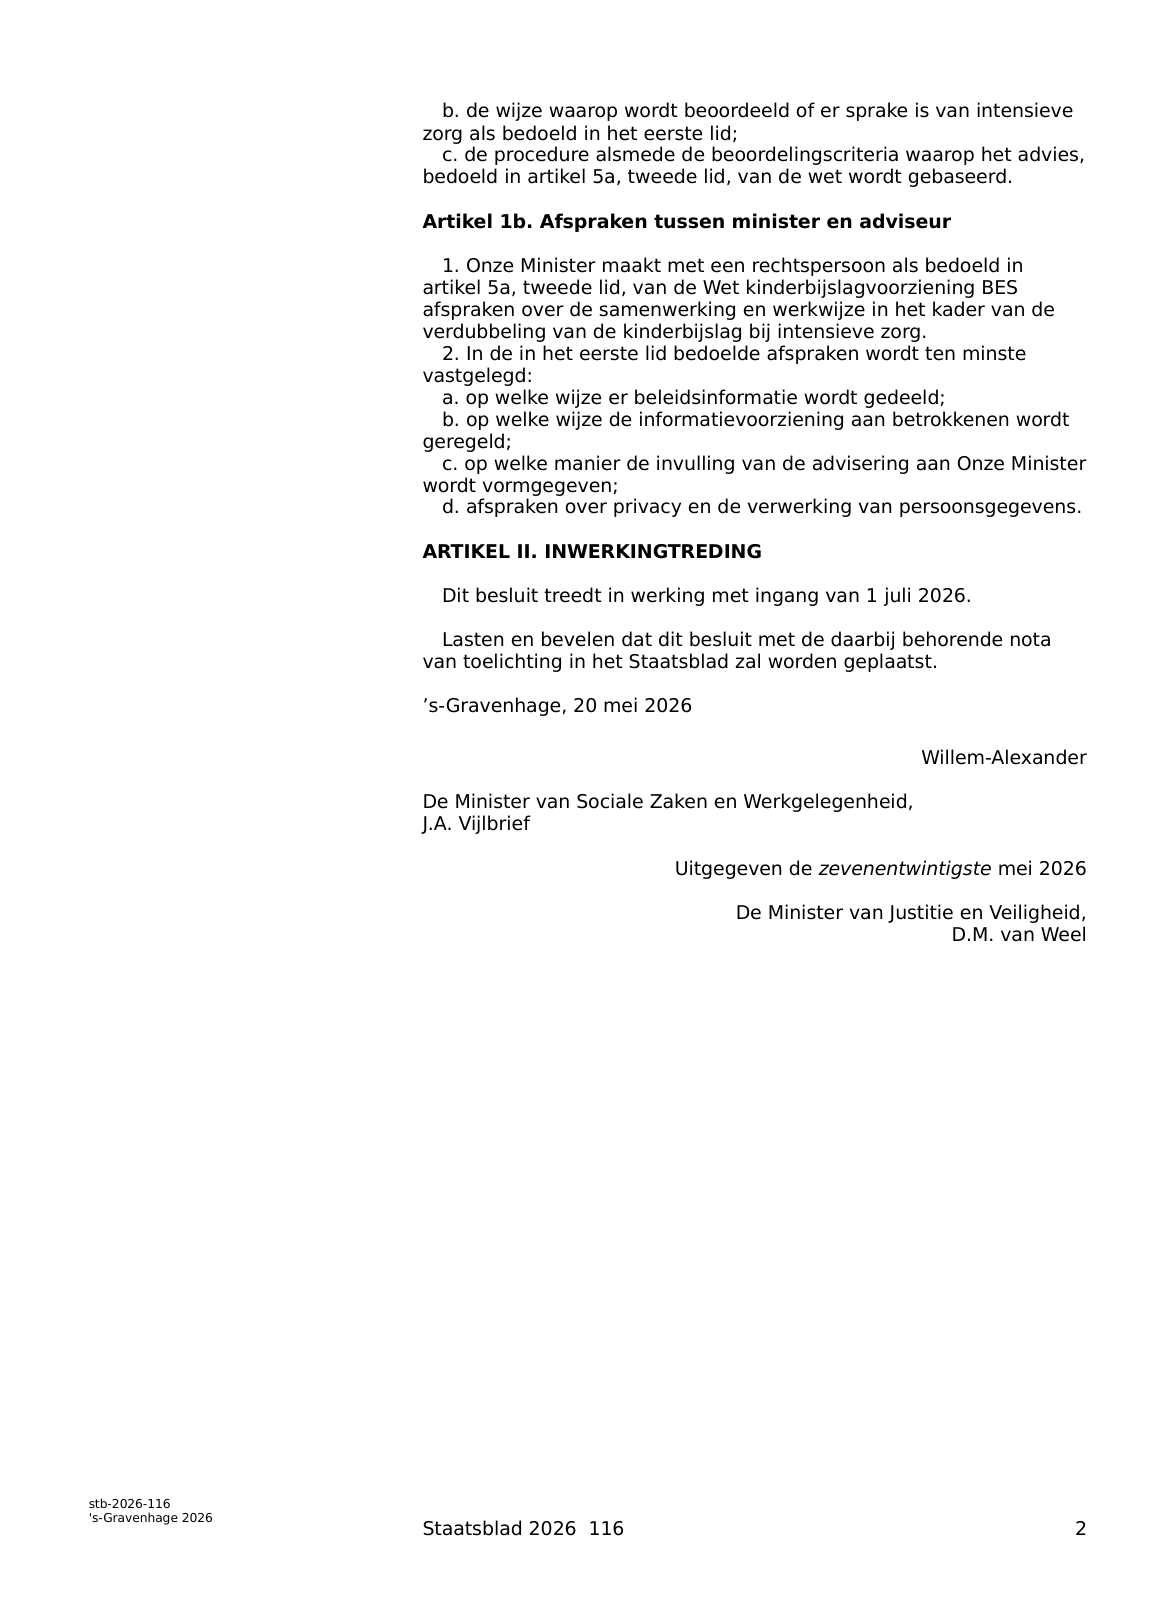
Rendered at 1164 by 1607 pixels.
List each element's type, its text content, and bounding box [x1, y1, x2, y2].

text De Minister van Justitie en Veiligheid, D.M. van Weel [422, 902, 1087, 946]
text a. op welke wijze er beleidsinformatie wordt gedeeld; [422, 387, 1087, 408]
text stb-2026-116 [88, 1497, 323, 1511]
subtitle ARTIKEL II. INWERKINGTREDING [422, 541, 1087, 563]
text b. op welke wijze de informatievoorziening aan betrokkenen wordt geregeld; [422, 408, 1087, 452]
text Uitgegeven de zevenentwintigste mei 2026 [422, 857, 1087, 879]
text 1. Onze Minister maakt met een rechtspersoon als bedoeld in artikel 5a, tweede lid, van de Wet kinderbijslagvoorziening BES afspraken over de samenwerking en werkwijze in het kader van de verdubbeling van de kinderbijslag bij intensieve zorg. [422, 255, 1087, 343]
text ’s-Gravenhage, 20 mei 2026 [422, 695, 1087, 717]
subtitle Artikel 1b. Afspraken tussen minister en adviseur [422, 211, 1087, 232]
text d. afspraken over privacy en de verwerking van persoonsgegevens. [422, 496, 1087, 518]
text Willem-Alexander [422, 747, 1087, 769]
text c. op welke manier de invulling van de advisering aan Onze Minister wordt vormgegeven; [422, 452, 1087, 496]
text b. de wijze waarop wordt beoordeeld of er sprake is van intensieve zorg als bedoeld in het eerste lid; [422, 100, 1087, 144]
text Lasten en bevelen dat dit besluit met de daarbij behorende nota van toelichting in het Staatsblad zal worden geplaatst. [422, 629, 1087, 673]
text 2. In de in het eerste lid bedoelde afspraken wordt ten minste vastgelegd: [422, 343, 1087, 387]
text 's-Gravenhage 2026 [88, 1511, 323, 1525]
text De Minister van Sociale Zaken en Werkgelegenheid, J.A. Vijlbrief [422, 791, 1087, 835]
text c. de procedure alsmede de beoordelingscriteria waarop het advies, bedoeld in artikel 5a, tweede lid, van de wet wordt gebaseerd. [422, 144, 1087, 188]
text Dit besluit treedt in werking met ingang van 1 juli 2026. [422, 585, 1087, 607]
